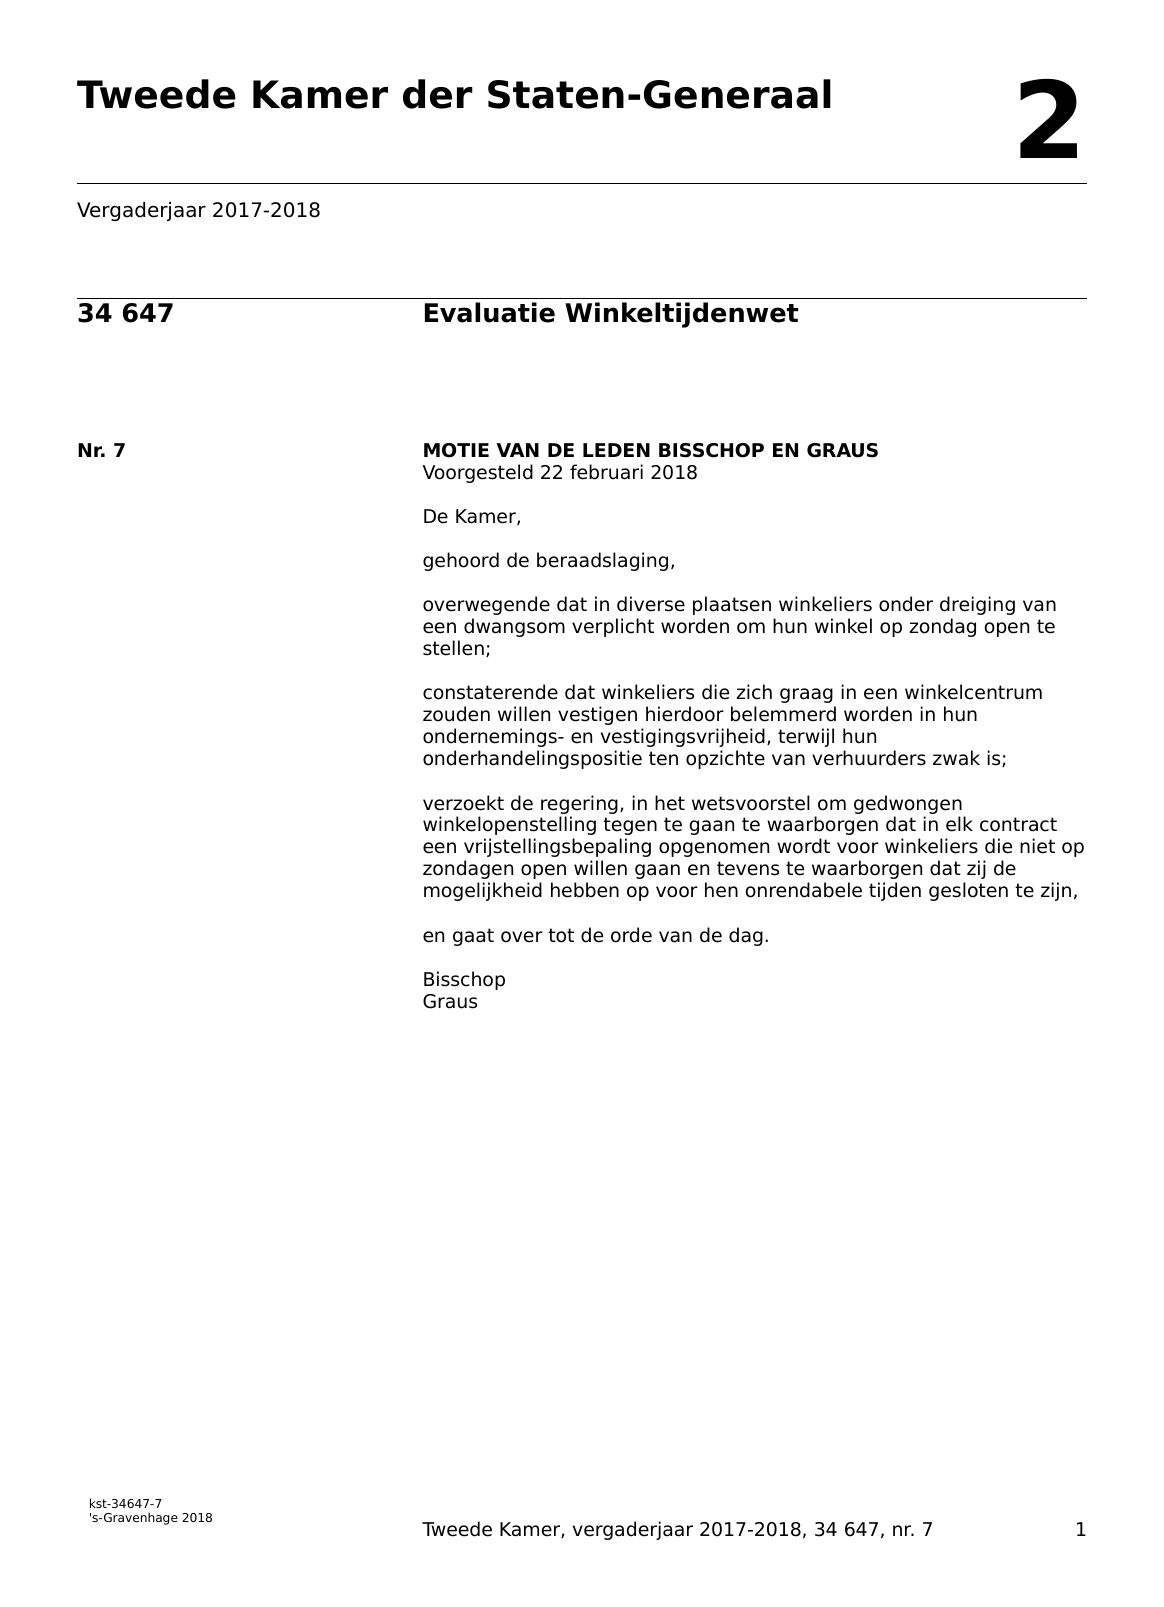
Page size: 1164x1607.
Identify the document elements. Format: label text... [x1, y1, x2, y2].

table_cell Vergaderjaar 2017-2018 [77, 184, 1087, 298]
text Voorgesteld 22 februari 2018 [422, 462, 1087, 484]
table_header Tweede Kamer der Staten-Generaal [77, 59, 886, 183]
subtitle Nr. 7 MOTIE VAN DE LEDEN BISSCHOP EN GRAUS [77, 440, 1087, 462]
text kst-34647-7 [88, 1497, 323, 1511]
text De Kamer, [422, 506, 1087, 528]
text Graus [422, 991, 1087, 1013]
text constaterende dat winkeliers die zich graag in een winkelcentrum zouden willen vestigen hierdoor belemmerd worden in hun ondernemings- en vestigingsvrijheid, terwijl hun onderhandelingspositie ten opzichte van verhuurders zwak is; [422, 682, 1087, 770]
text gehoord de beraadslaging, [422, 550, 1087, 572]
text Bisschop [422, 969, 1087, 991]
text overwegende dat in diverse plaatsen winkeliers onder dreiging van een dwangsom verplicht worden om hun winkel op zondag open te stellen; [422, 594, 1087, 660]
table_header 2 [886, 59, 1087, 183]
subtitle 34 647 Evaluatie Winkeltijdenwet [77, 299, 1087, 329]
text 's-Gravenhage 2018 [88, 1511, 323, 1525]
text verzoekt de regering, in het wetsvoorstel om gedwongen winkelopenstelling tegen te gaan te waarborgen dat in elk contract een vrijstellingsbepaling opgenomen wordt voor winkeliers die niet op zondagen open willen gaan en tevens te waarborgen dat zij de mogelijkheid hebben op voor hen onrendabele tijden gesloten te zijn, [422, 792, 1087, 902]
text en gaat over tot de orde van de dag. [422, 924, 1087, 946]
